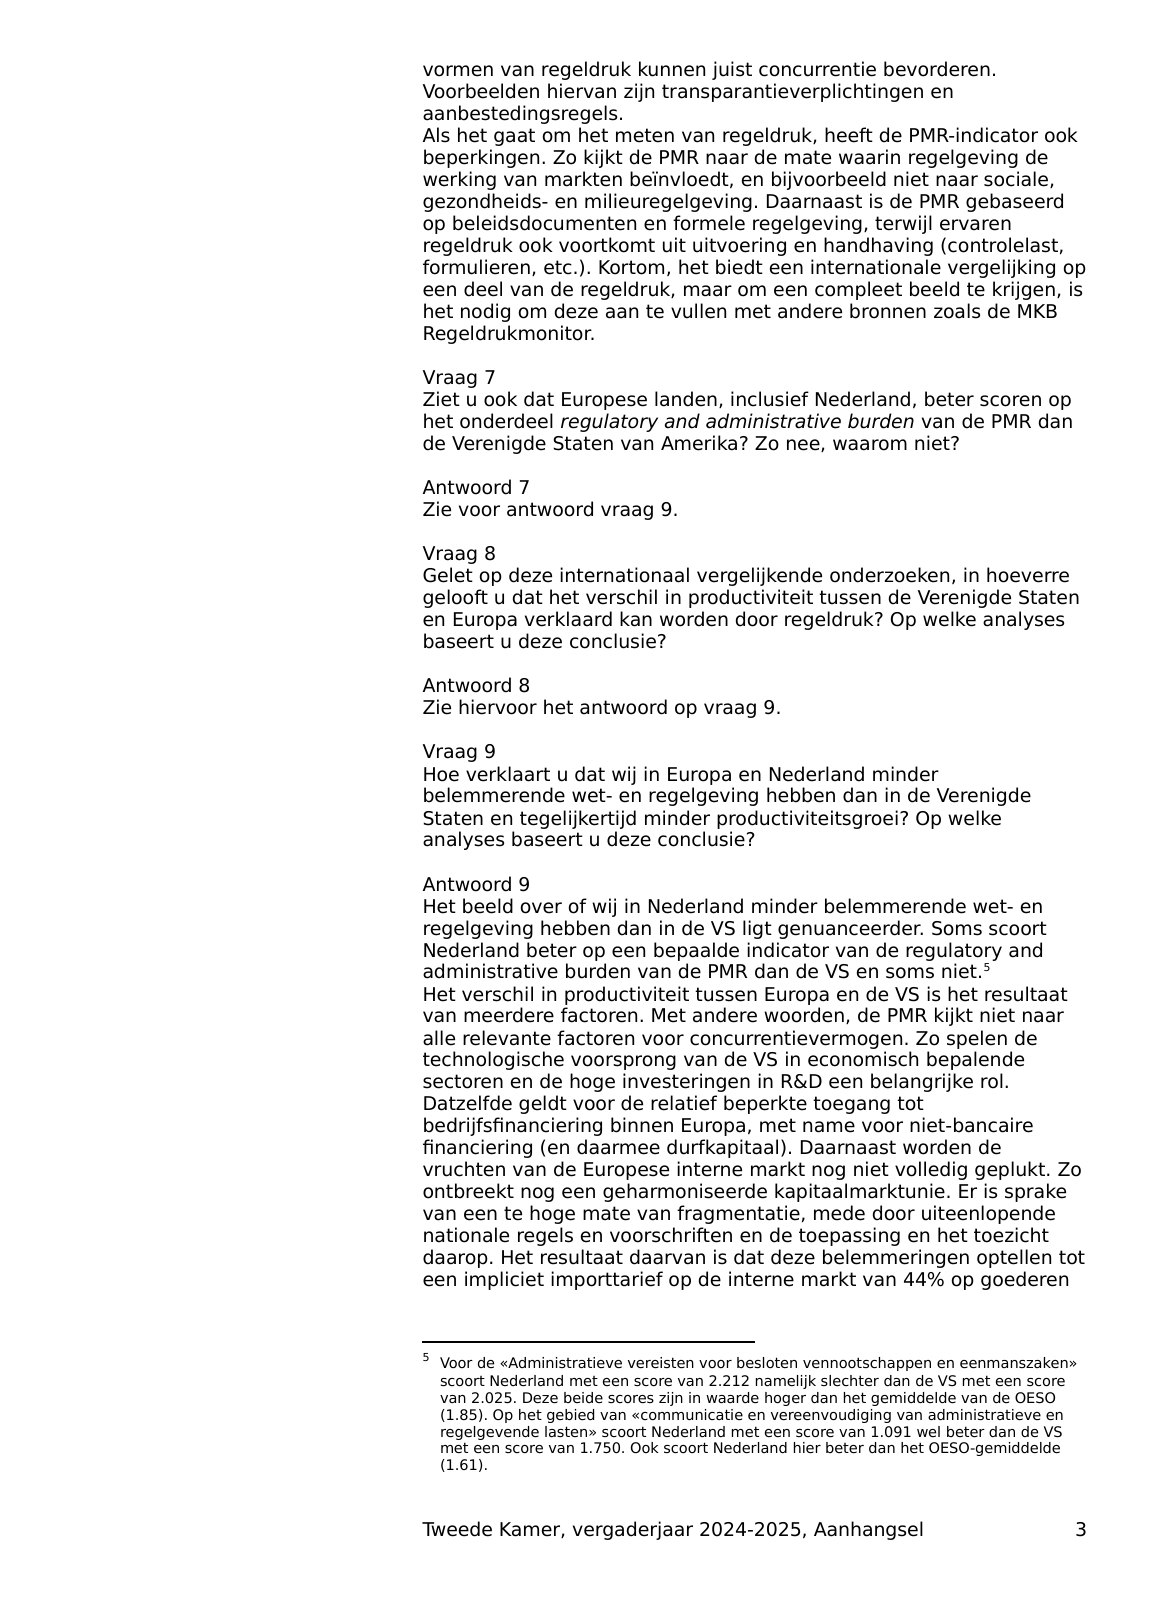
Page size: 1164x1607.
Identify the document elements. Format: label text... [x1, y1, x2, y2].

text Vraag 8 [422, 543, 1087, 565]
text Voor de «Administratieve vereisten voor besloten vennootschappen en eenmanszaken» scoort Nederland met een score van 2.212 namelijk slechter dan de VS met een score van 2.025. Deze beide scores zijn in waarde hoger dan het gemiddelde van de OESO (1.85). Op het gebied van «communicatie en vereenvoudiging van administratieve en regelgevende lasten» scoort Nederland met een score van 1.091 wel beter dan de VS met een score van 1.750. Ook scoort Nederland hier beter dan het OESO-gemiddelde (1.61). [422, 1351, 1087, 1474]
text Ziet u ook dat Europese landen, inclusief Nederland, beter scoren op het onderdeel regulatory and administrative burden van de PMR dan de Verenigde Staten van Amerika? Zo nee, waarom niet? [422, 389, 1087, 455]
text Het beeld over of wij in Nederland minder belemmerende wet- en regelgeving hebben dan in de VS ligt genuanceerder. Soms scoort Nederland beter op een bepaalde indicator van de regulatory and administrative burden van de PMR dan de VS en soms niet. [422, 896, 1087, 983]
text Antwoord 9 [422, 873, 1087, 896]
text Het verschil in productiviteit tussen Europa en de VS is het resultaat van meerdere factoren. Met andere woorden, de PMR kijkt niet naar alle relevante factoren voor concurrentievermogen. Zo spelen de technologische voorsprong van de VS in economisch bepalende sectoren en de hoge investeringen in R&D een belangrijke rol. Datzelfde geldt voor de relatief beperkte toegang tot bedrijfsfinanciering binnen Europa, met name voor niet-bancaire financiering (en daarmee durfkapitaal). Daarnaast worden de vruchten van de Europese interne markt nog niet volledig geplukt. Zo ontbreekt nog een geharmoniseerde kapitaalmarktunie. Er is sprake van een te hoge mate van fragmentatie, mede door uiteenlopende nationale regels en voorschriften en de toepassing en het toezicht daarop. Het resultaat daarvan is dat deze belemmeringen optellen tot een impliciet importtarief op de interne markt van 44% op goederen [422, 983, 1087, 1291]
text vormen van regeldruk kunnen juist concurrentie bevorderen. Voorbeelden hiervan zijn transparantieverplichtingen en aanbestedingsregels. [422, 59, 1087, 125]
text Vraag 7 [422, 367, 1087, 389]
text Hoe verklaart u dat wij in Europa en Nederland minder belemmerende wet- en regelgeving hebben dan in de Verenigde Staten en tegelijkertijd minder productiviteitsgroei? Op welke analyses baseert u deze conclusie? [422, 763, 1087, 851]
text Zie hiervoor het antwoord op vraag 9. [422, 697, 1087, 719]
text Antwoord 7 [422, 477, 1087, 499]
text Als het gaat om het meten van regeldruk, heeft de PMR-indicator ook beperkingen. Zo kijkt de PMR naar de mate waarin regelgeving de werking van markten beïnvloedt, en bijvoorbeeld niet naar sociale, gezondheids- en milieuregelgeving. Daarnaast is de PMR gebaseerd op beleidsdocumenten en formele regelgeving, terwijl ervaren regeldruk ook voortkomt uit uitvoering en handhaving (controlelast, formulieren, etc.). Kortom, het biedt een internationale vergelijking op een deel van de regeldruk, maar om een compleet beeld te krijgen, is het nodig om deze aan te vullen met andere bronnen zoals de MKB Regeldrukmonitor. [422, 125, 1087, 345]
text Zie voor antwoord vraag 9. [422, 499, 1087, 521]
text Antwoord 8 [422, 675, 1087, 697]
text Gelet op deze internationaal vergelijkende onderzoeken, in hoeverre gelooft u dat het verschil in productiviteit tussen de Verenigde Staten en Europa verklaard kan worden door regeldruk? Op welke analyses baseert u deze conclusie? [422, 565, 1087, 653]
text Vraag 9 [422, 741, 1087, 763]
